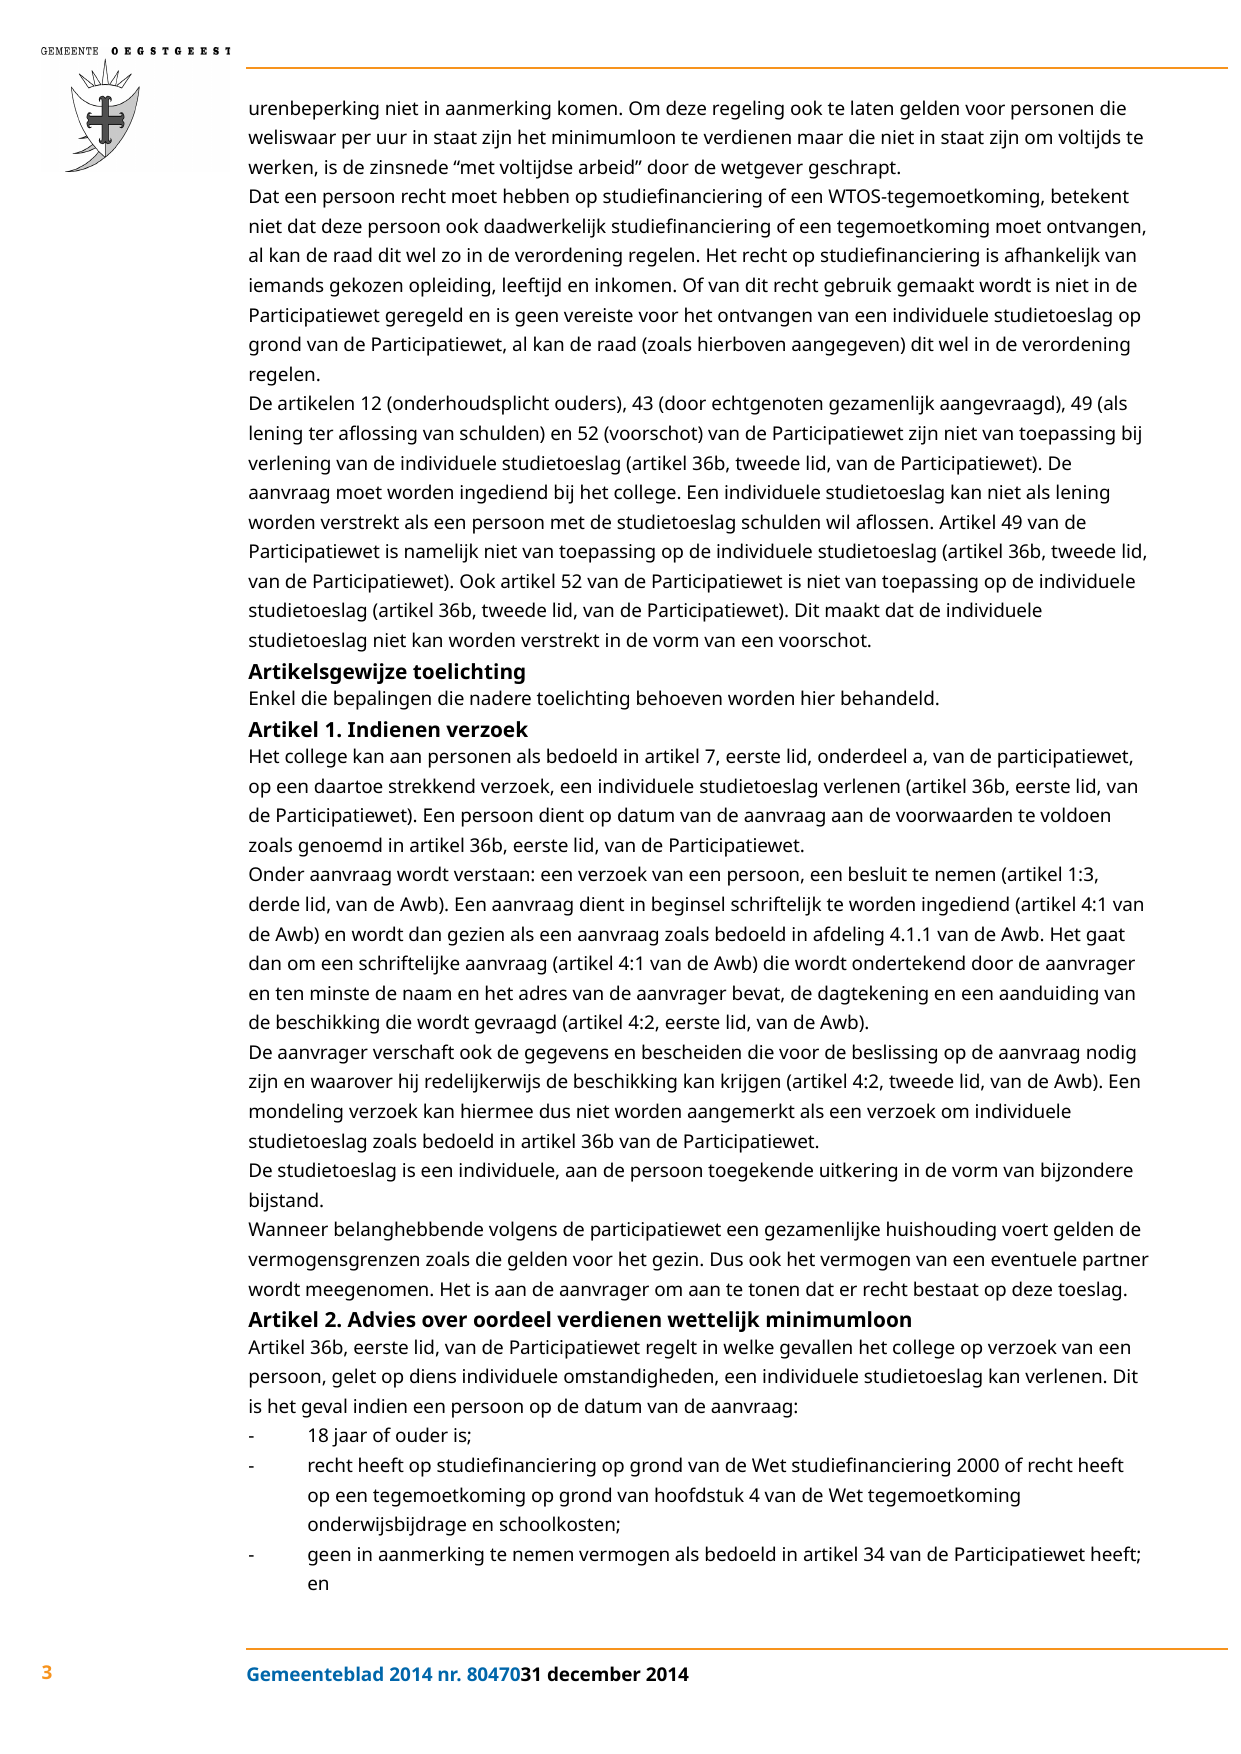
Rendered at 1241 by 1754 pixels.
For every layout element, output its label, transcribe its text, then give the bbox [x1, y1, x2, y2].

text Artikelsgewijze toelichting [248, 657, 1152, 685]
text Dat een persoon recht moet hebben op studiefinanciering of een WTOS-tegemoetkoming, betekent niet dat deze persoon ook daadwerkelijk studiefinanciering of een tegemoetkoming moet ontvangen, al kan de raad dit wel zo in de verordening regelen. Het recht op studiefinanciering is afhankelijk van iemands gekozen opleiding, leeftijd en inkomen. Of van dit recht gebruik gemaakt wordt is niet in de Participatiewet geregeld en is geen vereiste voor het ontvangen van een individuele studietoeslag op grond van de Participatiewet, al kan de raad (zoals hierboven aangegeven) dit wel in de verordening regelen. [248, 183, 1152, 387]
text Het college kan aan personen als bedoeld in artikel 7, eerste lid, onderdeel a, van de participatiewet, op een daartoe strekkend verzoek, een individuele studietoeslag verlenen (artikel 36b, eerste lid, van de Participatiewet). Een persoon dient op datum van de aanvraag aan de voorwaarden te voldoen zoals genoemd in artikel 36b, eerste lid, van de Participatiewet. [248, 743, 1152, 858]
text De aanvrager verschaft ook de gegevens en bescheiden die voor de beslissing op de aanvraag nodig zijn en waarover hij redelijkerwijs de beschikking kan krijgen (artikel 4:2, tweede lid, van de Awb). Een mondeling verzoek kan hiermee dus niet worden aangemerkt als een verzoek om individuele studietoeslag zoals bedoeld in artikel 36b van de Participatiewet. [248, 1039, 1152, 1154]
text Artikel 2. Advies over oordeel verdienen wettelijk minimumloon [248, 1305, 1152, 1334]
list 18 jaar of ouder is; [248, 1423, 1152, 1448]
text Artikel 1. Indienen verzoek [248, 715, 1152, 743]
list geen in aanmerking te nemen vermogen als bedoeld in artikel 34 van de Participatiewet heeft; en [248, 1541, 1152, 1596]
text Wanneer belanghebbende volgens de participatiewet een gezamenlijke huishouding voert gelden de vermogensgrenzen zoals die gelden voor het gezin. Dus ook het vermogen van een eventuele partner wordt meegenomen. Het is aan de aanvrager om aan te tonen dat er recht bestaat op deze toeslag. [248, 1217, 1152, 1302]
text Onder aanvraag wordt verstaan: een verzoek van een persoon, een besluit te nemen (artikel 1:3, derde lid, van de Awb). Een aanvraag dient in beginsel schriftelijk te worden ingediend (artikel 4:1 van de Awb) en wordt dan gezien als een aanvraag zoals bedoeld in afdeling 4.1.1 van de Awb. Het gaat dan om een schriftelijke aanvraag (artikel 4:1 van de Awb) die wordt ondertekend door de aanvrager en ten minste de naam en het adres van de aanvrager bevat, de dagtekening en een aanduiding van de beschikking die wordt gevraagd (artikel 4:2, eerste lid, van de Awb). [248, 862, 1152, 1035]
text Artikel 36b, eerste lid, van de Participatiewet regelt in welke gevallen het college op verzoek van een persoon, gelet op diens individuele omstandigheden, een individuele studietoeslag kan verlenen. Dit is het geval indien een persoon op de datum van de aanvraag: [248, 1334, 1152, 1419]
text De artikelen 12 (onderhoudsplicht ouders), 43 (door echtgenoten gezamenlijk aangevraagd), 49 (als lening ter aflossing van schulden) en 52 (voorschot) van de Participatiewet zijn niet van toepassing bij verlening van de individuele studietoeslag (artikel 36b, tweede lid, van de Participatiewet). De aanvraag moet worden ingediend bij het college. Een individuele studietoeslag kan niet als lening worden verstrekt als een persoon met de studietoeslag schulden wil aflossen. Artikel 49 van de Participatiewet is namelijk niet van toepassing op de individuele studietoeslag (artikel 36b, tweede lid, van de Participatiewet). Ook artikel 52 van de Participatiewet is niet van toepassing op de individuele studietoeslag (artikel 36b, tweede lid, van de Participatiewet). Dit maakt dat de individuele studietoeslag niet kan worden verstrekt in de vorm van een voorschot. [248, 391, 1152, 653]
list recht heeft op studiefinanciering op grond van de Wet studiefinanciering 2000 of recht heeft op een tegemoetkoming op grond van hoofdstuk 4 van de Wet tegemoetkoming onderwijsbijdrage en schoolkosten; [248, 1452, 1152, 1537]
text Enkel die bepalingen die nadere toelichting behoeven worden hier behandeld. [248, 685, 1152, 711]
text urenbeperking niet in aanmerking komen. Om deze regeling ook te laten gelden voor personen die weliswaar per uur in staat zijn het minimumloon te verdienen maar die niet in staat zijn om voltijds te werken, is de zinsnede “met voltijdse arbeid” door de wetgever geschrapt. [248, 95, 1152, 180]
picture [41, 47, 231, 172]
text De studietoeslag is een individuele, aan de persoon toegekende uitkering in de vorm van bijzondere bijstand. [248, 1157, 1152, 1213]
